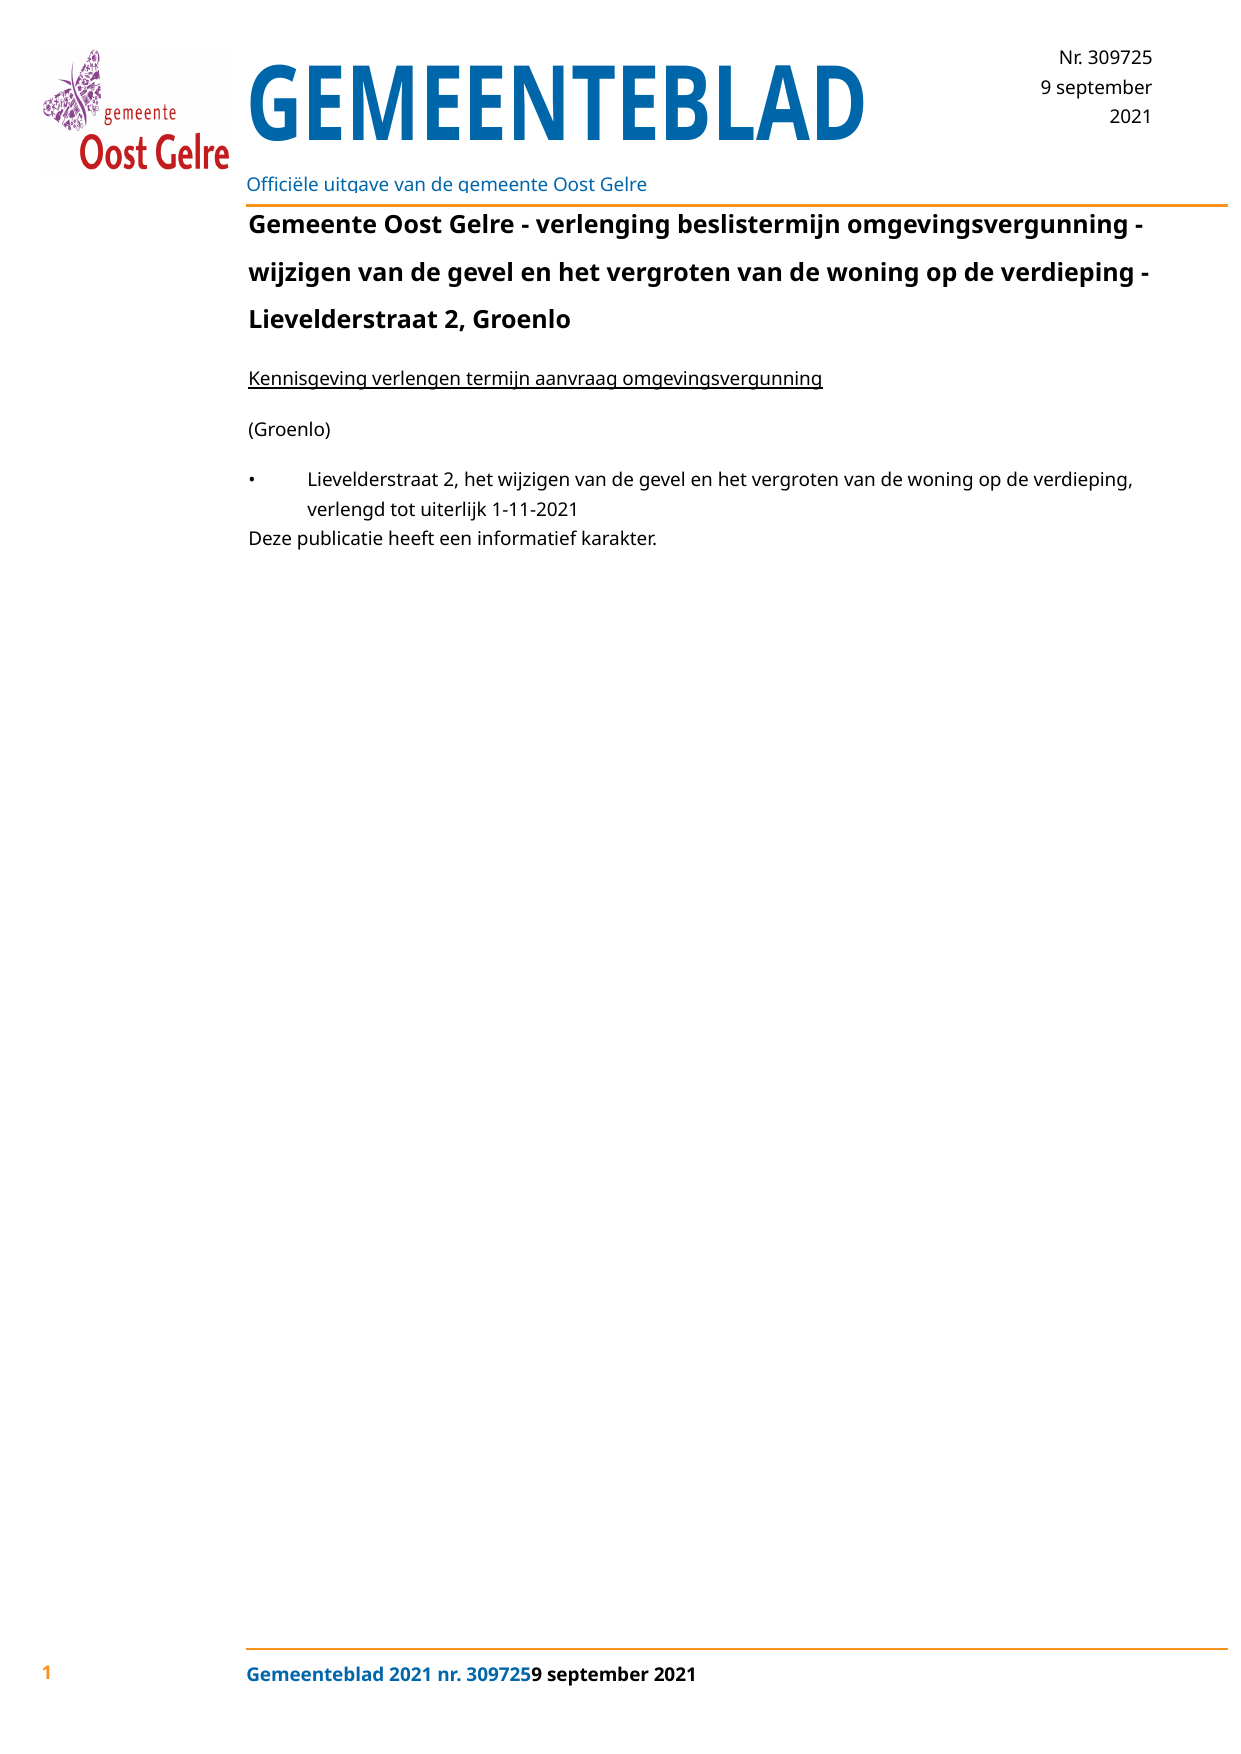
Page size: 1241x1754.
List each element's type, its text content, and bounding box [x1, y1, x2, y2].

list Lievelderstraat 2, het wijzigen van de gevel en het vergroten van de woning op de verdieping, verlengd tot uiterlijk 1-11-2021 [248, 466, 1152, 522]
text (Groenlo) [248, 416, 1152, 442]
text Gemeente Oost Gelre - verlenging beslistermijn omgevingsvergunning - wijzigen van de gevel en het vergroten van de woning op de verdieping - Lievelderstraat 2, Groenlo [248, 207, 1152, 336]
text Kennisgeving verlengen termijn aanvraag omgevingsvergunning [248, 366, 1152, 391]
text Deze publicatie heeft een informatief karakter. [248, 526, 1152, 551]
picture [41, 47, 231, 172]
